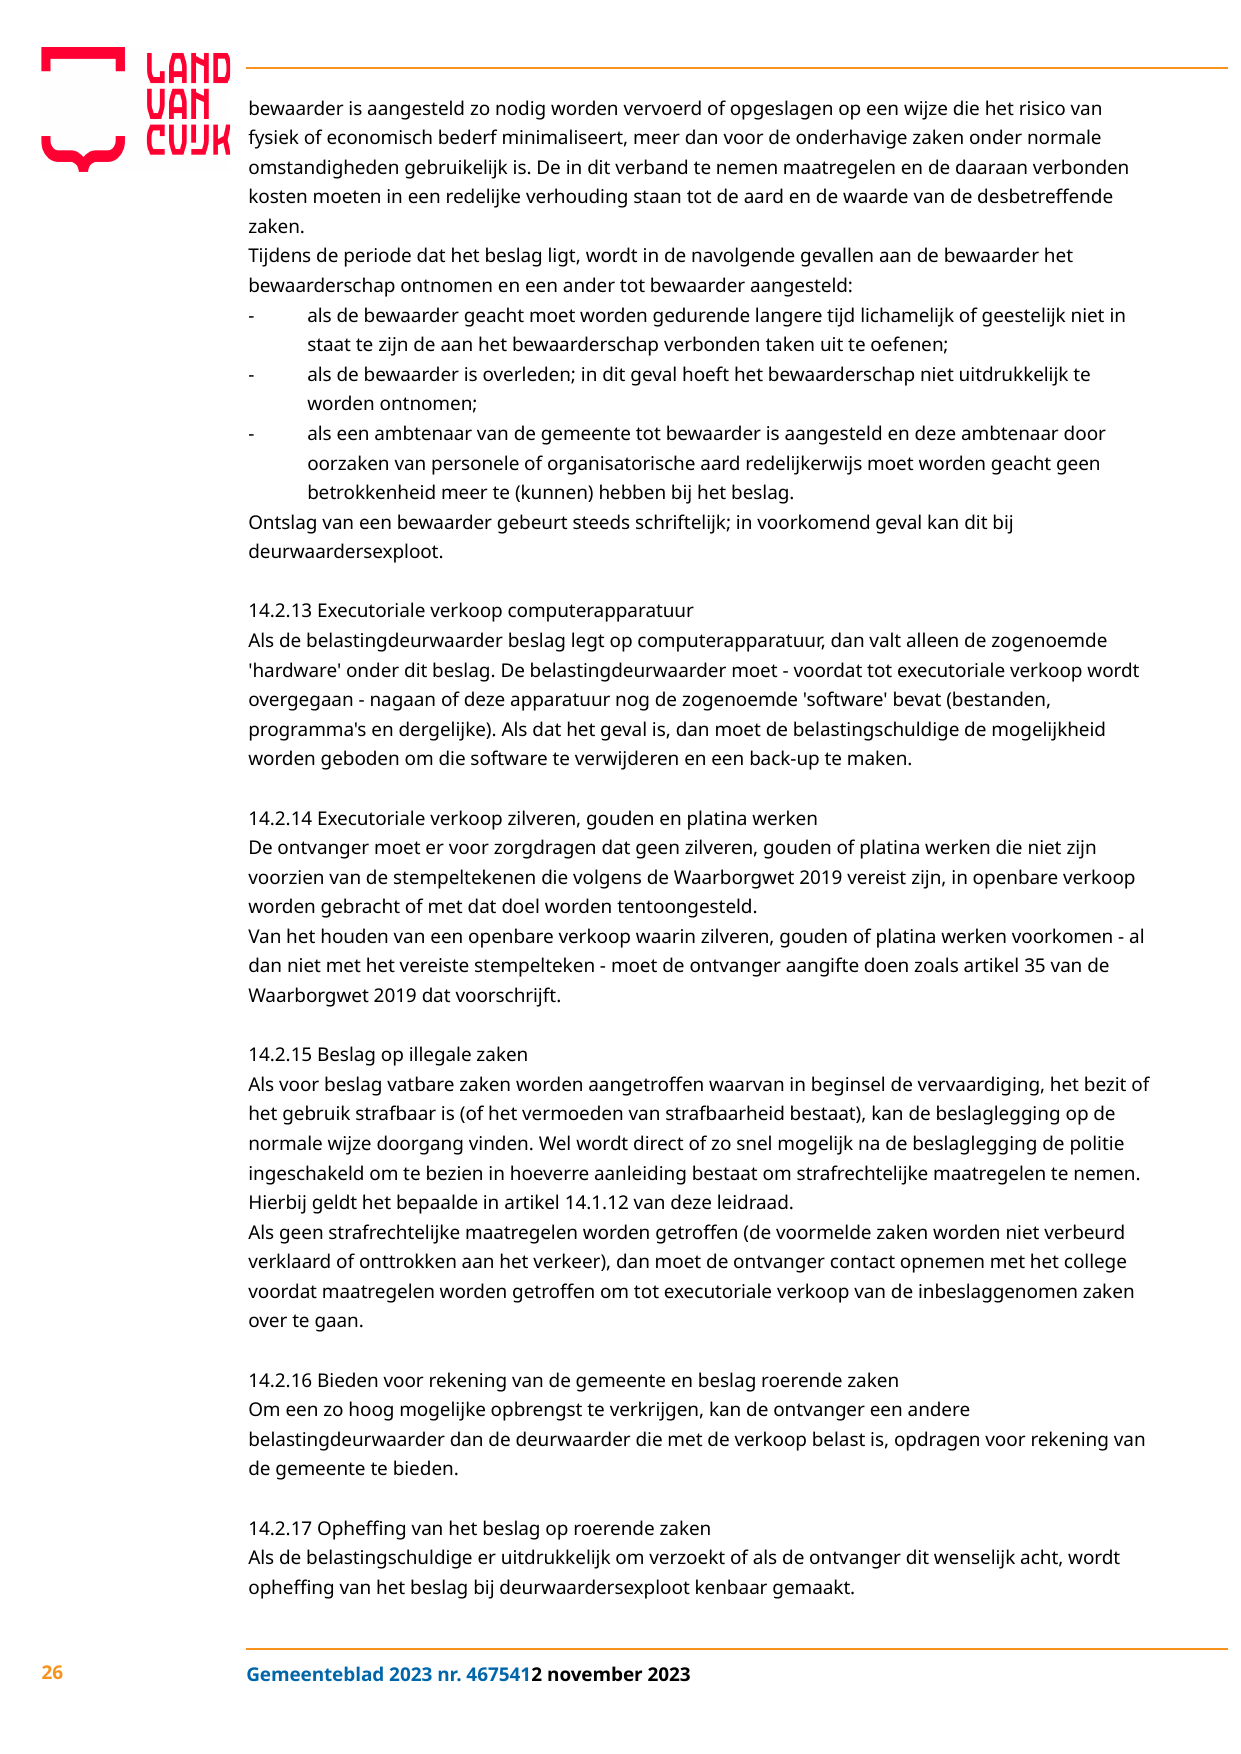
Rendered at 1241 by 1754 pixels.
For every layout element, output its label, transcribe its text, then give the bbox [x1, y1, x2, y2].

picture [41, 47, 231, 172]
text 14.2.14 Executoriale verkoop zilveren, gouden en platina werken [248, 805, 1152, 831]
text bewaarder is aangesteld zo nodig worden vervoerd of opgeslagen op een wijze die het risico van fysiek of economisch bederf minimaliseert, meer dan voor de onderhavige zaken onder normale omstandigheden gebruikelijk is. De in dit verband te nemen maatregelen en de daaraan verbonden kosten moeten in een redelijke verhouding staan tot de aard en de waarde van de desbetreffende zaken. [248, 95, 1152, 239]
text 14.2.16 Bieden voor rekening van de gemeente en beslag roerende zaken [248, 1367, 1152, 1393]
list als de bewaarder is overleden; in dit geval hoeft het bewaarderschap niet uitdrukkelijk te worden ontnomen; [248, 361, 1152, 416]
text Als de belastingdeurwaarder beslag legt op computerapparatuur, dan valt alleen de zogenoemde 'hardware' onder dit beslag. De belastingdeurwaarder moet - voordat tot executoriale verkoop wordt overgegaan - nagaan of deze apparatuur nog de zogenoemde 'software' bevat (bestanden, programma's en dergelijke). Als dat het geval is, dan moet de belastingschuldige de mogelijkheid worden geboden om die software te verwijderen en een back-up te maken. [248, 627, 1152, 771]
text Tijdens de periode dat het beslag ligt, wordt in de navolgende gevallen aan de bewaarder het bewaarderschap ontnomen en een ander tot bewaarder aangesteld: [248, 243, 1152, 298]
text Van het houden van een openbare verkoop waarin zilveren, gouden of platina werken voorkomen - al dan niet met het vereiste stempelteken - moet de ontvanger aangifte doen zoals artikel 35 van de Waarborgwet 2019 dat voorschrijft. [248, 923, 1152, 1008]
text 14.2.15 Beslag op illegale zaken [248, 1041, 1152, 1067]
text Als voor beslag vatbare zaken worden aangetroffen waarvan in beginsel de vervaardiging, het bezit of het gebruik strafbaar is (of het vermoeden van strafbaarheid bestaat), kan de beslaglegging op de normale wijze doorgang vinden. Wel wordt direct of zo snel mogelijk na de beslaglegging de politie ingeschakeld om te bezien in hoeverre aanleiding bestaat om strafrechtelijke maatregelen te nemen. Hierbij geldt het bepaalde in artikel 14.1.12 van deze leidraad. [248, 1071, 1152, 1215]
text De ontvanger moet er voor zorgdragen dat geen zilveren, gouden of platina werken die niet zijn voorzien van de stempeltekenen die volgens de Waarborgwet 2019 vereist zijn, in openbare verkoop worden gebracht of met dat doel worden tentoongesteld. [248, 834, 1152, 919]
text 14.2.17 Opheffing van het beslag op roerende zaken [248, 1515, 1152, 1541]
text Als de belastingschuldige er uitdrukkelijk om verzoekt of als de ontvanger dit wenselijk acht, wordt opheffing van het beslag bij deurwaardersexploot kenbaar gemaakt. [248, 1544, 1152, 1600]
text Als geen strafrechtelijke maatregelen worden getroffen (de voormelde zaken worden niet verbeurd verklaard of onttrokken aan het verkeer), dan moet de ontvanger contact opnemen met het college voordat maatregelen worden getroffen om tot executoriale verkoop van de inbeslaggenomen zaken over te gaan. [248, 1219, 1152, 1333]
list als een ambtenaar van de gemeente tot bewaarder is aangesteld en deze ambtenaar door oorzaken van personele of organisatorische aard redelijkerwijs moet worden geacht geen betrokkenheid meer te (kunnen) hebben bij het beslag. [248, 420, 1152, 505]
text Ontslag van een bewaarder gebeurt steeds schriftelijk; in voorkomend geval kan dit bij deurwaardersexploot. [248, 509, 1152, 564]
text 14.2.13 Executoriale verkoop computerapparatuur [248, 598, 1152, 623]
text Om een zo hoog mogelijke opbrengst te verkrijgen, kan de ontvanger een andere belastingdeurwaarder dan de deurwaarder die met de verkoop belast is, opdragen voor rekening van de gemeente te bieden. [248, 1396, 1152, 1481]
list als de bewaarder geacht moet worden gedurende langere tijd lichamelijk of geestelijk niet in staat te zijn de aan het bewaarderschap verbonden taken uit te oefenen; [248, 302, 1152, 357]
